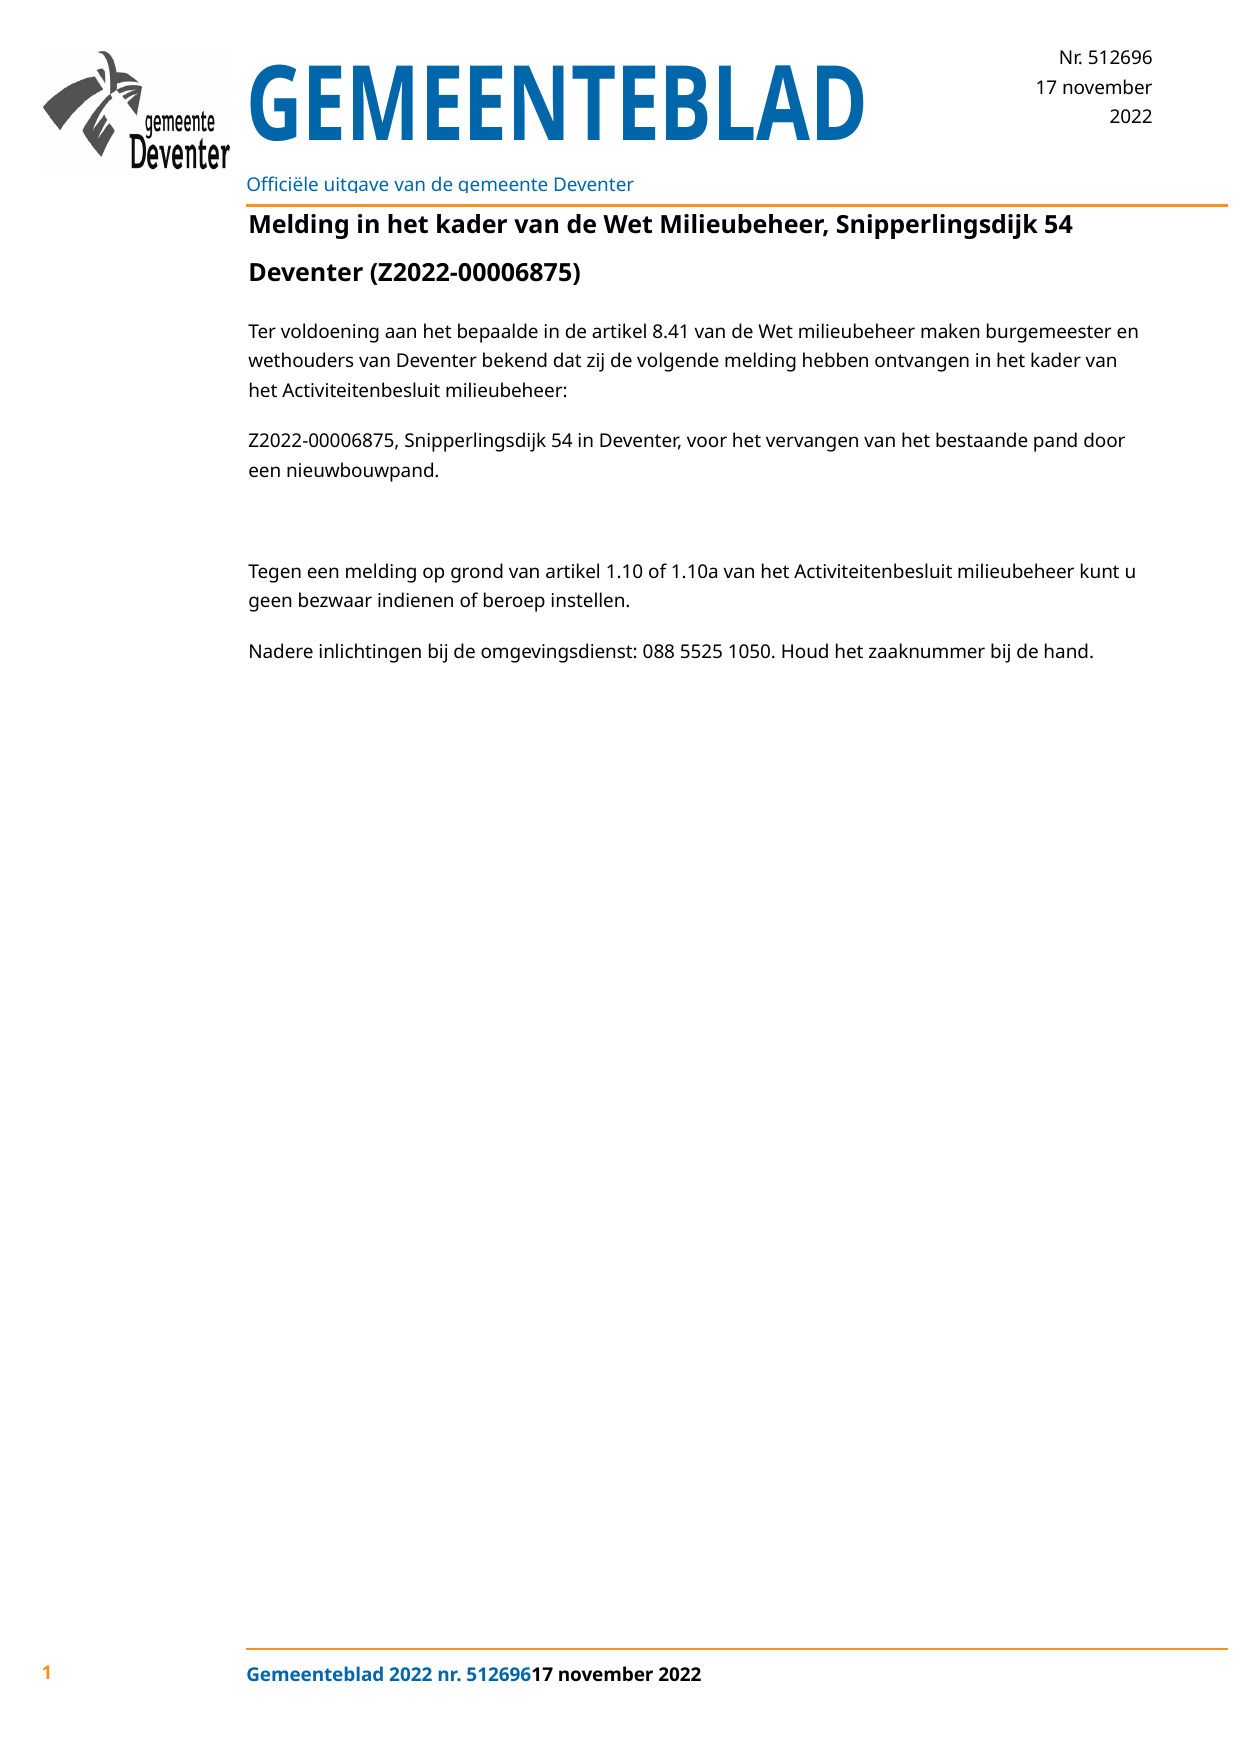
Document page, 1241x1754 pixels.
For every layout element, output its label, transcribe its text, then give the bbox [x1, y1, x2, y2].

text Nadere inlichtingen bij de omgevingsdienst: 088 5525 1050. Houd het zaaknummer bij de hand. [248, 638, 1152, 664]
picture [41, 47, 231, 172]
text Z2022-00006875, Snipperlingsdijk 54 in Deventer, voor het vervangen van het bestaande pand door een nieuwbouwpand. [248, 427, 1152, 483]
text Ter voldoening aan het bepaalde in de artikel 8.41 van de Wet milieubeheer maken burgemeester en wethouders van Deventer bekend dat zij de volgende melding hebben ontvangen in het kader van het Activiteitenbesluit milieubeheer: [248, 318, 1152, 403]
text Melding in het kader van de Wet Milieubeheer, Snipperlingsdijk 54 Deventer (Z2022-00006875) [248, 207, 1152, 288]
text Tegen een melding op grond van artikel 1.10 of 1.10a van het Activiteitenbesluit milieubeheer kunt u geen bezwaar indienen of beroep instellen. [248, 558, 1152, 613]
